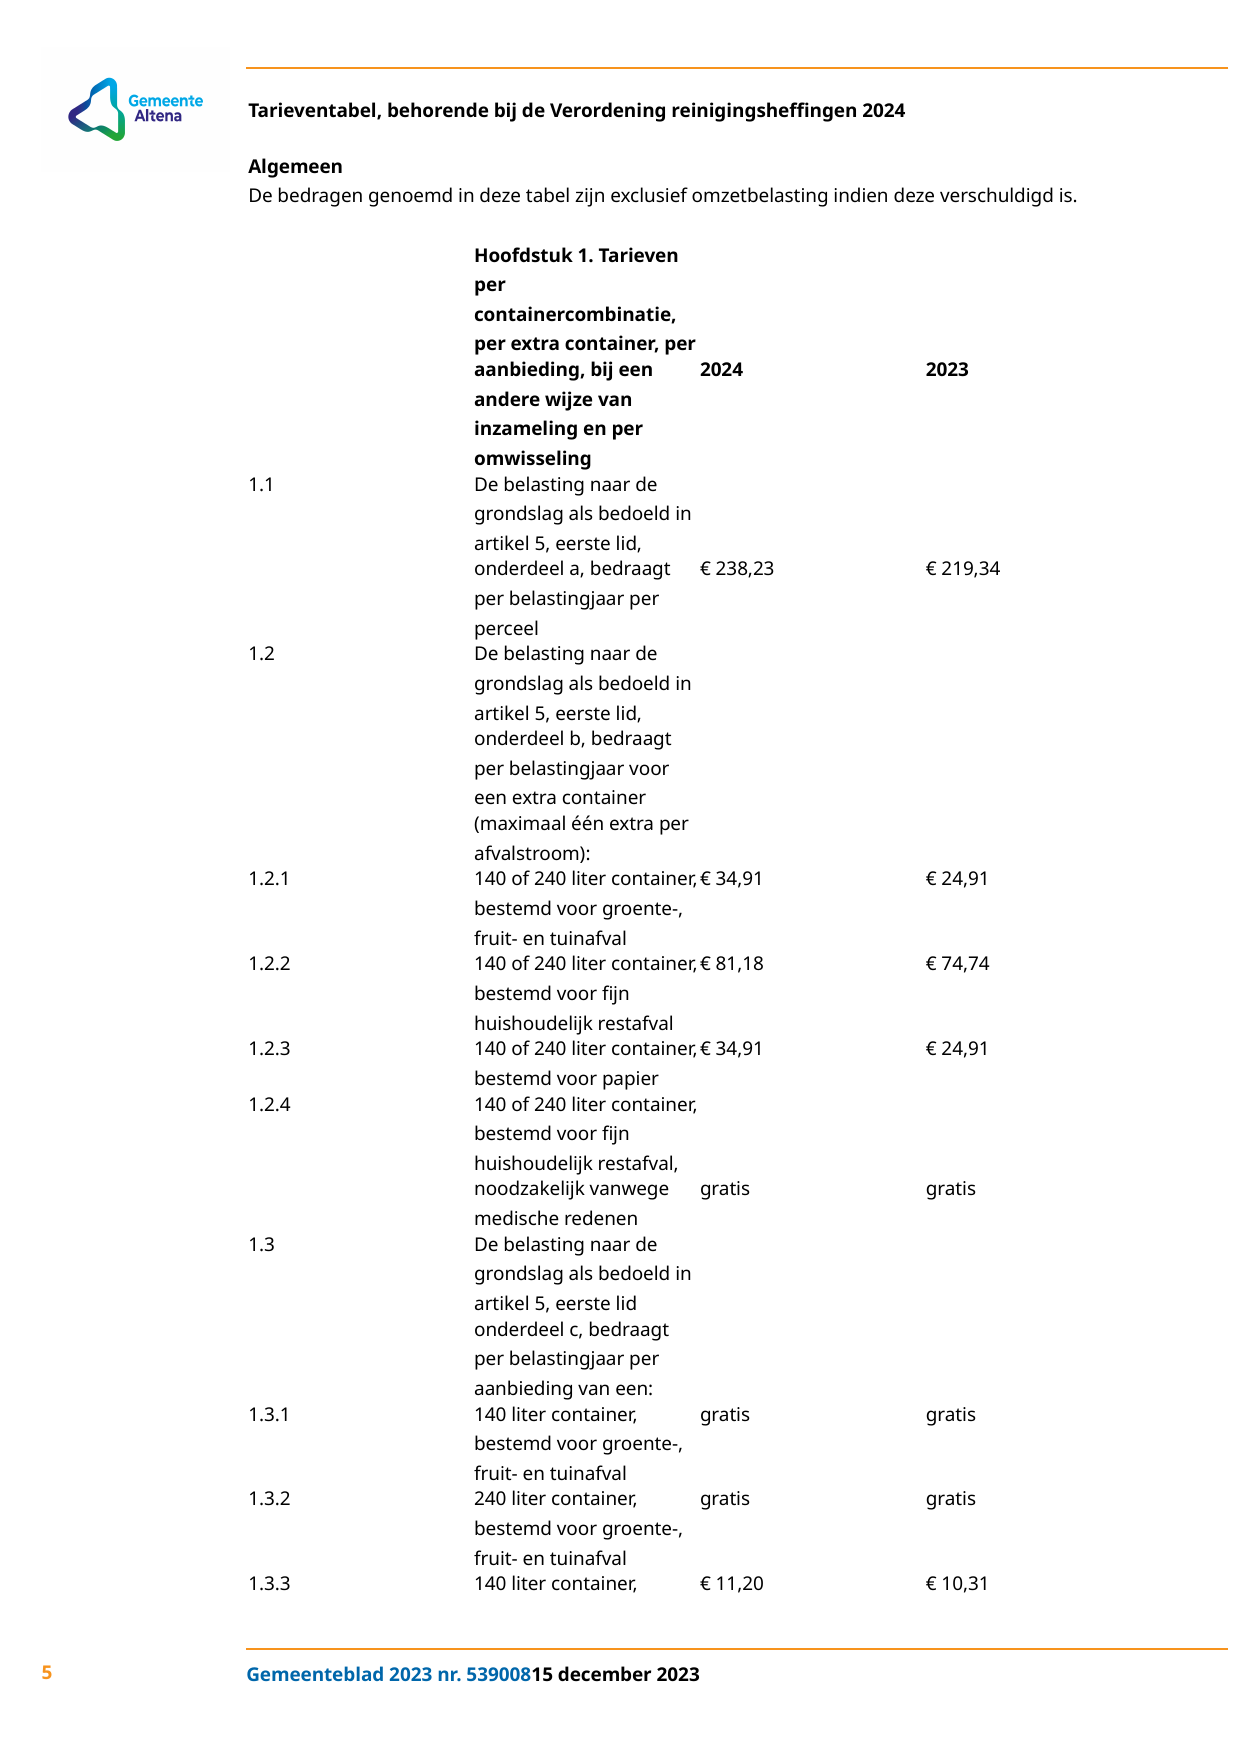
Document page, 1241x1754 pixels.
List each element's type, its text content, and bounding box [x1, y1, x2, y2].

table_cell 140 of 240 liter container, bestemd voor fijn huishoudelijk restafval, [474, 1091, 700, 1176]
table_header [248, 242, 474, 356]
table_cell [700, 1231, 926, 1316]
table_cell 1.3.3 [248, 1571, 474, 1596]
table_cell [248, 356, 474, 471]
table_cell [700, 471, 926, 556]
table_cell € 11,20 [700, 1571, 926, 1596]
table_cell 240 liter container, bestemd voor groente-, fruit- en tuinafval [474, 1486, 700, 1571]
table_cell aanbieding, bij een andere wijze van inzameling en per omwisseling [474, 356, 700, 471]
table_cell [700, 641, 926, 725]
table_cell € 238,23 [700, 556, 926, 641]
table_cell [248, 725, 474, 810]
table_cell € 219,34 [926, 556, 1152, 641]
table_cell € 81,18 [700, 951, 926, 1035]
table_cell [926, 725, 1152, 810]
table_cell onderdeel c, bedraagt per belastingjaar per aanbieding van een: [474, 1316, 700, 1401]
table_cell € 10,31 [926, 1571, 1152, 1596]
text Tarieventabel, behorende bij de Verordening reinigingsheffingen 2024 [248, 95, 1152, 123]
table_cell [248, 810, 474, 866]
table_cell [926, 1316, 1152, 1401]
table_cell De belasting naar de grondslag als bedoeld in artikel 5, eerste lid, [474, 641, 700, 725]
table_cell € 74,74 [926, 951, 1152, 1035]
table_cell gratis [700, 1176, 926, 1231]
table_cell € 34,91 [700, 1035, 926, 1091]
table_cell 1.2.2 [248, 951, 474, 1035]
table_cell € 34,91 [700, 866, 926, 951]
table_cell [926, 471, 1152, 556]
table_cell 1.2.3 [248, 1035, 474, 1091]
table_cell gratis [700, 1401, 926, 1486]
table_cell onderdeel a, bedraagt per belastingjaar per perceel [474, 556, 700, 641]
table_cell 1.3.1 [248, 1401, 474, 1486]
table_cell [926, 1091, 1152, 1176]
table_cell (maximaal één extra per afvalstroom): [474, 810, 700, 866]
table_cell De belasting naar de grondslag als bedoeld in artikel 5, eerste lid, [474, 471, 700, 556]
table_cell 2023 [926, 356, 1152, 471]
table_cell € 24,91 [926, 866, 1152, 951]
table_cell De belasting naar de grondslag als bedoeld in artikel 5, eerste lid [474, 1231, 700, 1316]
table_cell 140 liter container, [474, 1571, 700, 1596]
table_header [926, 242, 1152, 356]
text Algemeen [248, 153, 1152, 179]
table_cell 1.2.4 [248, 1091, 474, 1176]
table_cell [926, 810, 1152, 866]
table_cell [700, 725, 926, 810]
table_cell [700, 1316, 926, 1401]
table_header [700, 242, 926, 356]
table_cell [248, 1316, 474, 1401]
table_cell 2024 [700, 356, 926, 471]
table_cell [926, 1231, 1152, 1316]
picture [41, 47, 231, 172]
text De bedragen genoemd in deze tabel zijn exclusief omzetbelasting indien deze verschuldigd is. [248, 182, 1152, 208]
table_cell 1.3 [248, 1231, 474, 1316]
table_cell [926, 641, 1152, 725]
table_cell noodzakelijk vanwege medische redenen [474, 1176, 700, 1231]
table_cell [700, 1091, 926, 1176]
table_cell [248, 556, 474, 641]
table_cell € 24,91 [926, 1035, 1152, 1091]
table_cell [700, 810, 926, 866]
table_cell 1.1 [248, 471, 474, 556]
table_cell gratis [926, 1401, 1152, 1486]
table_header Hoofdstuk 1. Tarieven per containercombinatie, per extra container, per [474, 242, 700, 356]
table_cell 140 of 240 liter container, bestemd voor fijn huishoudelijk restafval [474, 951, 700, 1035]
table_cell onderdeel b, bedraagt per belastingjaar voor een extra container [474, 725, 700, 810]
table_cell 140 of 240 liter container, bestemd voor papier [474, 1035, 700, 1091]
table_cell 1.2.1 [248, 866, 474, 951]
table_cell 1.2 [248, 641, 474, 725]
table_cell gratis [926, 1176, 1152, 1231]
table_cell 140 of 240 liter container, bestemd voor groente-, fruit- en tuinafval [474, 866, 700, 951]
table_cell 1.3.2 [248, 1486, 474, 1571]
table_cell gratis [700, 1486, 926, 1571]
table_cell 140 liter container, bestemd voor groente-, fruit- en tuinafval [474, 1401, 700, 1486]
table_cell [248, 1176, 474, 1231]
table_cell gratis [926, 1486, 1152, 1571]
